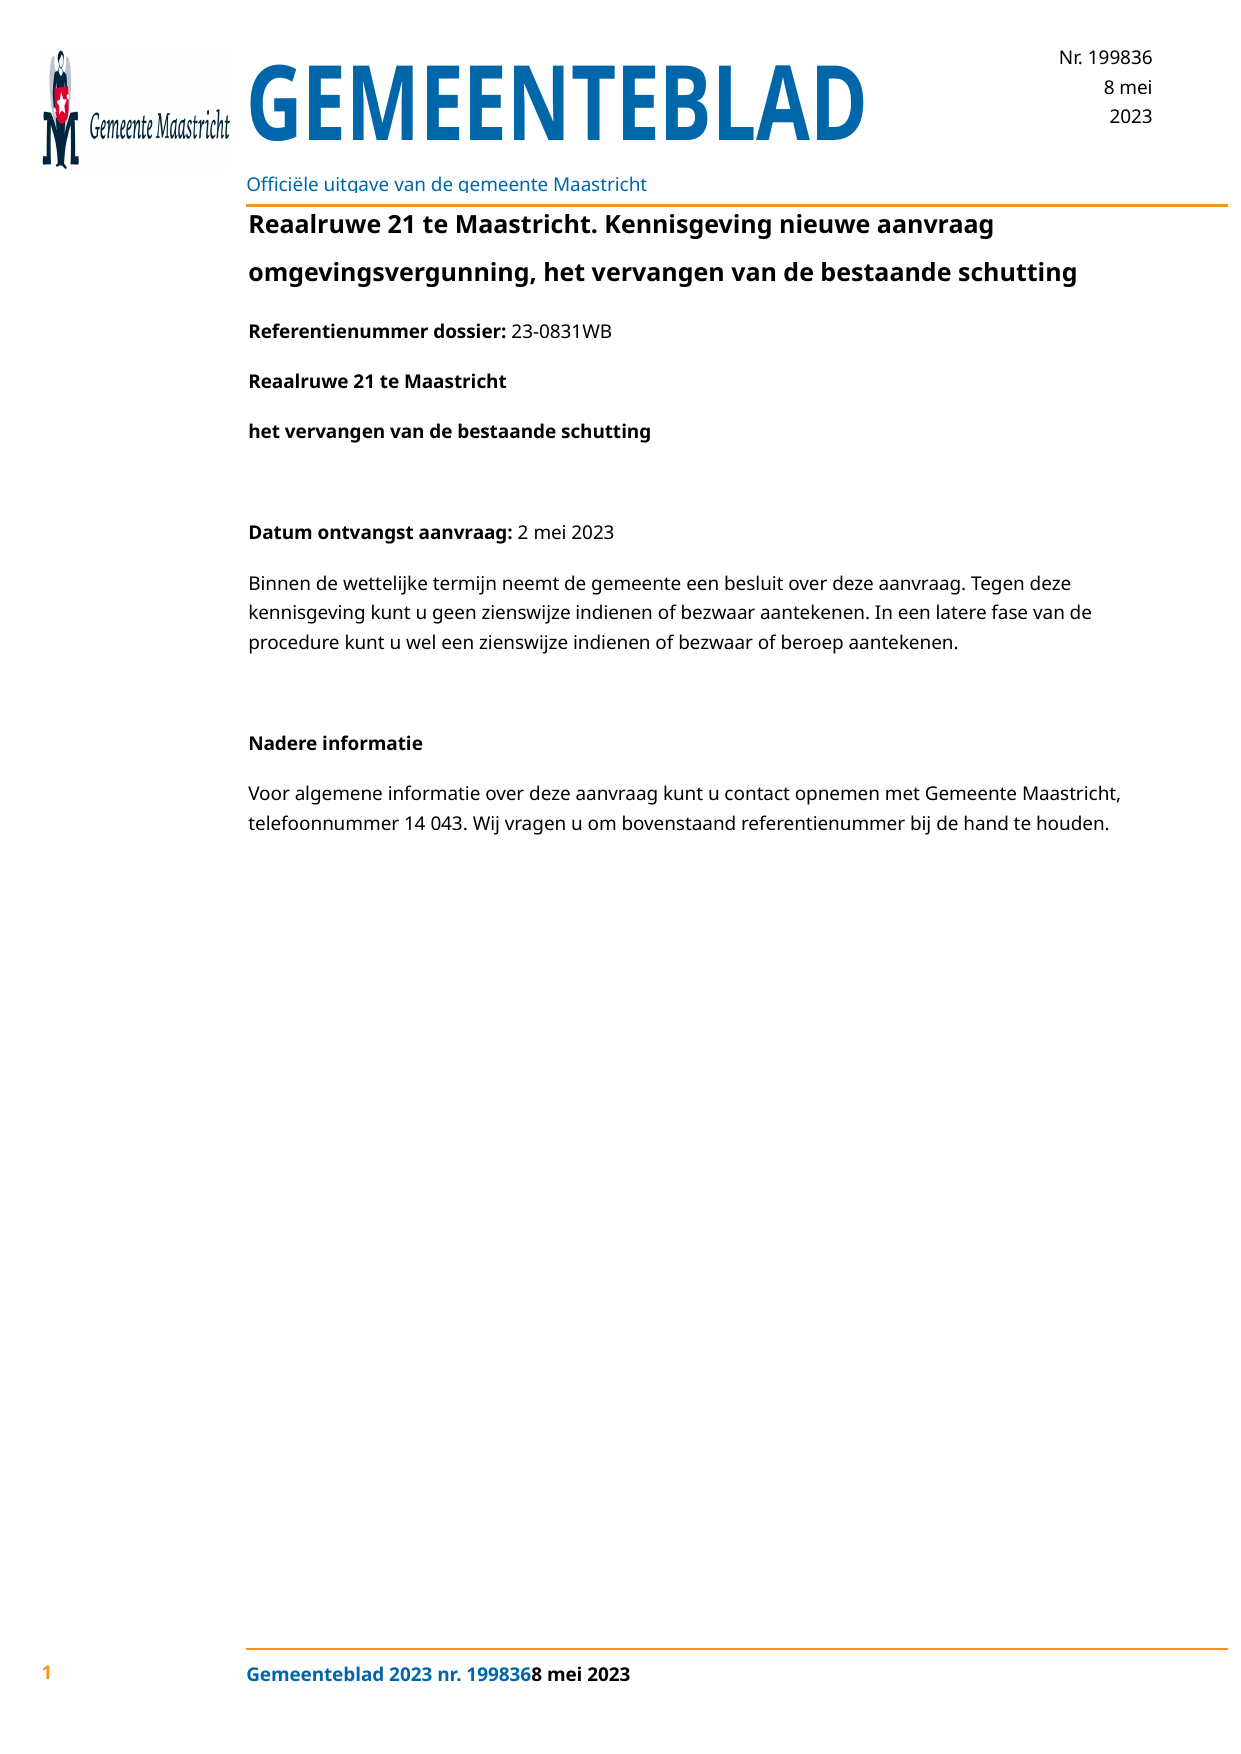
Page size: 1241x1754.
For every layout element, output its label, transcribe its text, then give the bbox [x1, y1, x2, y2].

text Binnen de wettelijke termijn neemt de gemeente een besluit over deze aanvraag. Tegen deze kennisgeving kunt u geen zienswijze indienen of bezwaar aantekenen. In een latere fase van de procedure kunt u wel een zienswijze indienen of bezwaar of beroep aantekenen. [248, 570, 1152, 655]
text het vervangen van de bestaande schutting [248, 419, 1152, 444]
text Voor algemene informatie over deze aanvraag kunt u contact opnemen met Gemeente Maastricht, telefoonnummer 14 043. Wij vragen u om bovenstaand referentienummer bij de hand te houden. [248, 780, 1152, 836]
text Reaalruwe 21 te Maastricht. Kennisgeving nieuwe aanvraag omgevingsvergunning, het vervangen van de bestaande schutting [248, 207, 1152, 288]
text Reaalruwe 21 te Maastricht [248, 368, 1152, 394]
picture [41, 47, 231, 172]
text Nadere informatie [248, 730, 1152, 756]
text Datum ontvangst aanvraag: 2 mei 2023 [248, 519, 1152, 545]
text Referentienummer dossier: 23-0831WB [248, 318, 1152, 344]
